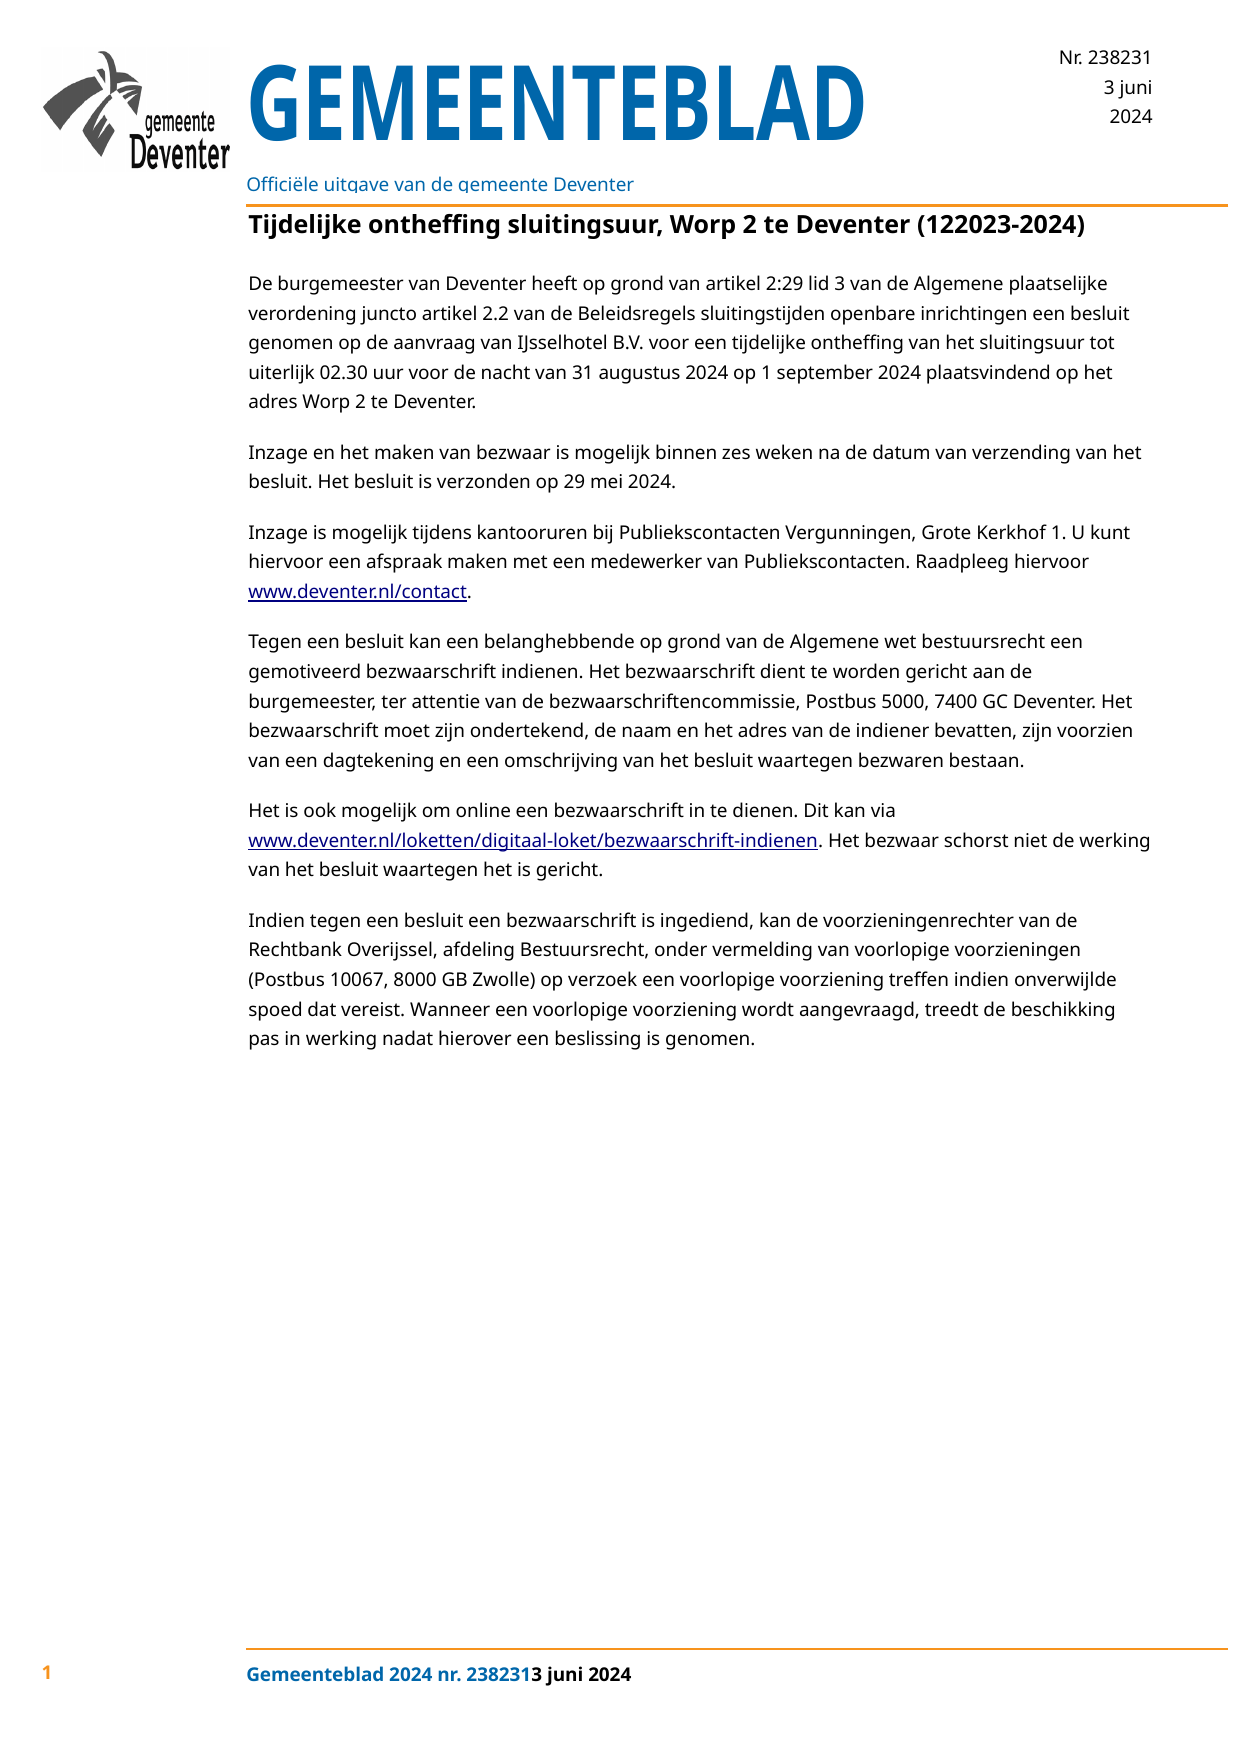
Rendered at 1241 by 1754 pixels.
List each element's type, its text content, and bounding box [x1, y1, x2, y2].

text De burgemeester van Deventer heeft op grond van artikel 2:29 lid 3 van de Algemene plaatselijke verordening juncto artikel 2.2 van de Beleidsregels sluitingstijden openbare inrichtingen een besluit genomen op de aanvraag van IJsselhotel B.V. voor een tijdelijke ontheffing van het sluitingsuur tot uiterlijk 02.30 uur voor de nacht van 31 augustus 2024 op 1 september 2024 plaatsvindend op het adres Worp 2 te Deventer. [248, 270, 1152, 414]
text Tegen een besluit kan een belanghebbende op grond van de Algemene wet bestuursrecht een gemotiveerd bezwaarschrift indienen. Het bezwaarschrift dient te worden gericht aan de burgemeester, ter attentie van de bezwaarschriftencommissie, Postbus 5000, 7400 GC Deventer. Het bezwaarschrift moet zijn ondertekend, de naam en het adres van de indiener bevatten, zijn voorzien van een dagtekening en een omschrijving van het besluit waartegen bezwaren bestaan. [248, 629, 1152, 773]
picture [41, 47, 231, 172]
text Indien tegen een besluit een bezwaarschrift is ingediend, kan de voorzieningenrechter van de Rechtbank Overijssel, afdeling Bestuursrecht, onder vermelding van voorlopige voorzieningen (Postbus 10067, 8000 GB Zwolle) op verzoek een voorlopige voorziening treffen indien onverwijlde spoed dat vereist. Wanneer een voorlopige voorziening wordt aangevraagd, treedt de beschikking pas in werking nadat hierover een beslissing is genomen. [248, 907, 1152, 1051]
text Het is ook mogelijk om online een bezwaarschrift in te dienen. Dit kan via www.deventer.nl/loketten/digitaal-loket/bezwaarschrift-indienen. Het bezwaar schorst niet de werking van het besluit waartegen het is gericht. [248, 797, 1152, 882]
text Tijdelijke ontheffing sluitingsuur, Worp 2 te Deventer (122023-2024) [248, 207, 1152, 241]
text Inzage is mogelijk tijdens kantooruren bij Publiekscontacten Vergunningen, Grote Kerkhof 1. U kunt hiervoor een afspraak maken met een medewerker van Publiekscontacten. Raadpleeg hiervoor www.deventer.nl/contact. [248, 519, 1152, 604]
text Inzage en het maken van bezwaar is mogelijk binnen zes weken na de datum van verzending van het besluit. Het besluit is verzonden op 29 mei 2024. [248, 439, 1152, 494]
